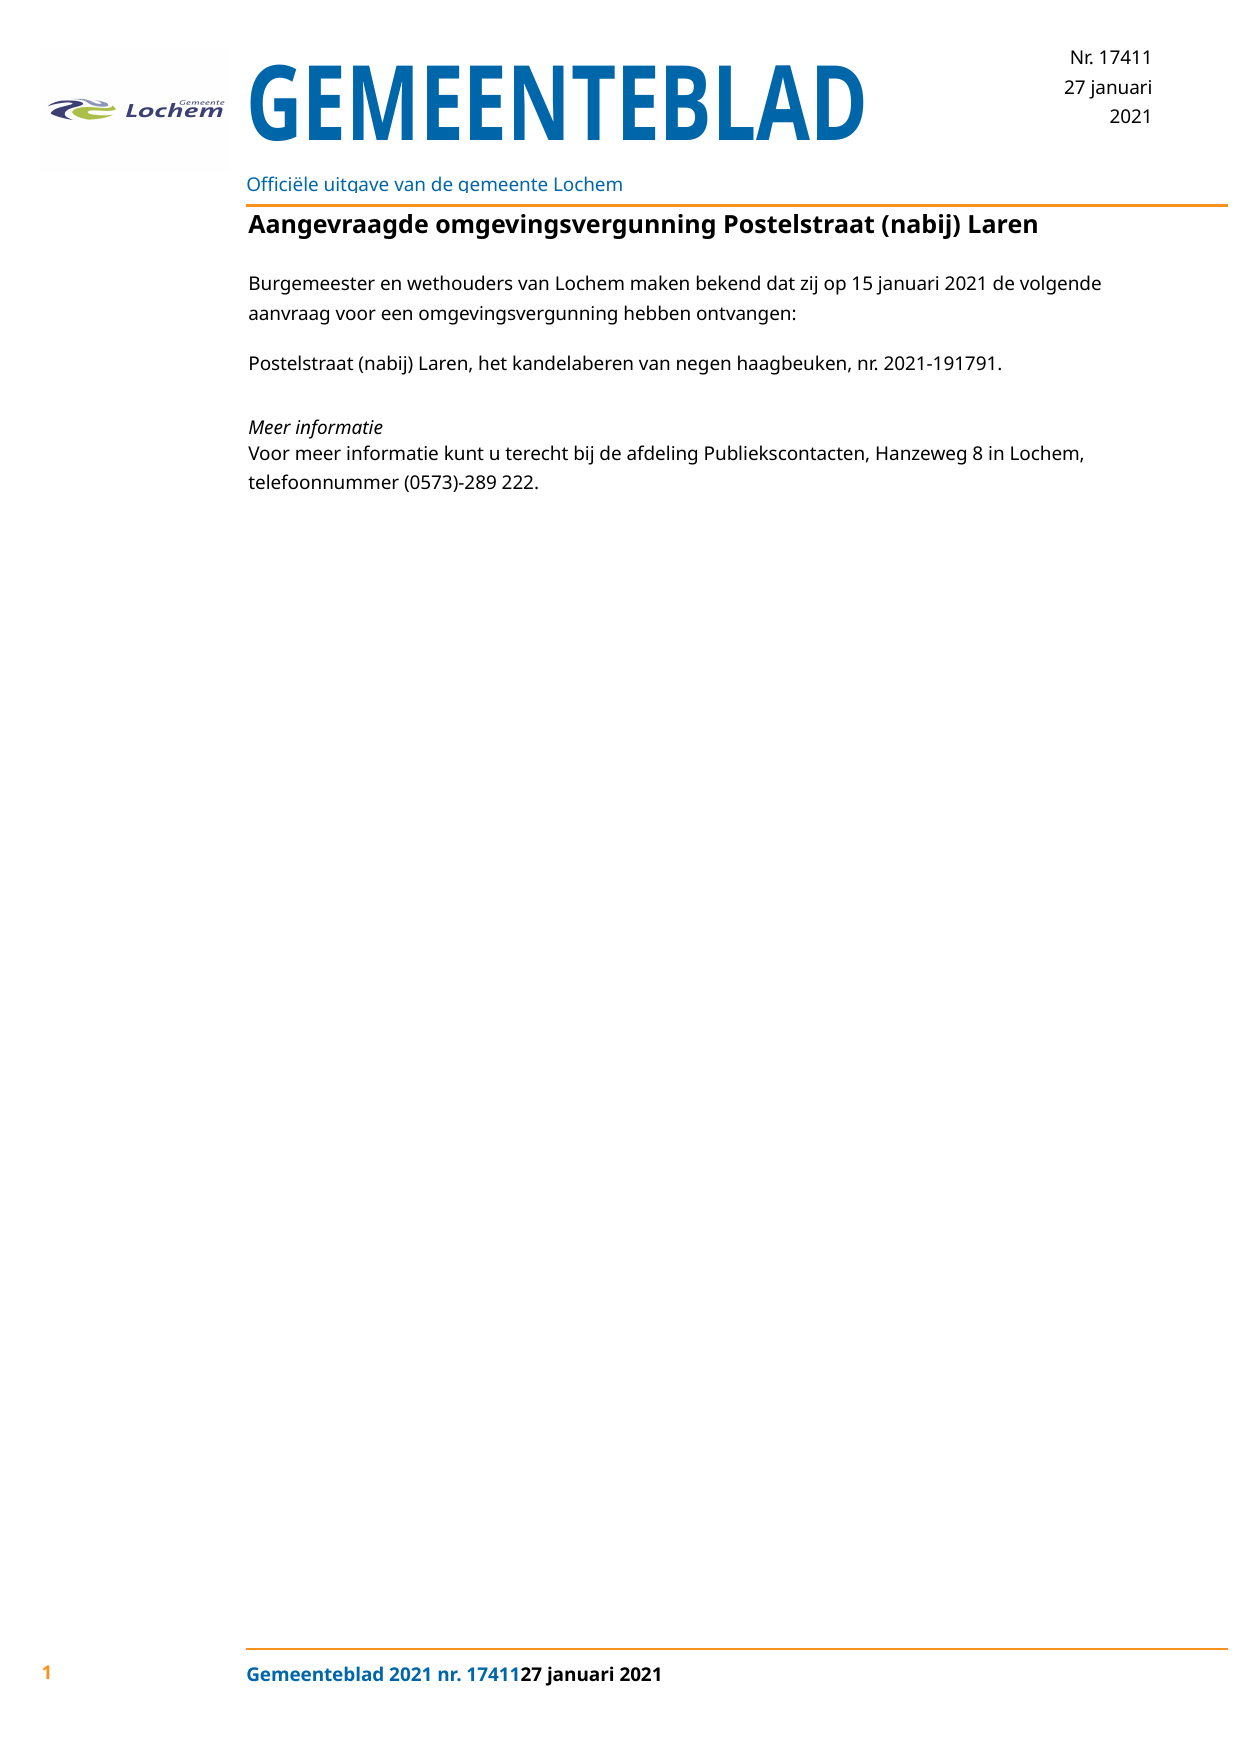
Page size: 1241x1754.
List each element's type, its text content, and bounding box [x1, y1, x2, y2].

text Burgemeester en wethouders van Lochem maken bekend dat zij op 15 januari 2021 de volgende aanvraag voor een omgevingsvergunning hebben ontvangen: [248, 270, 1152, 326]
text Voor meer informatie kunt u terecht bij de afdeling Publiekscontacten, Hanzeweg 8 in Lochem, telefoonnummer (0573)-289 222. [248, 440, 1152, 495]
picture [41, 47, 231, 172]
text Postelstraat (nabij) Laren, het kandelaberen van negen haagbeuken, nr. 2021-191791. [248, 350, 1152, 376]
text Aangevraagde omgevingsvergunning Postelstraat (nabij) Laren [248, 207, 1152, 241]
text Meer informatie [248, 414, 1152, 440]
